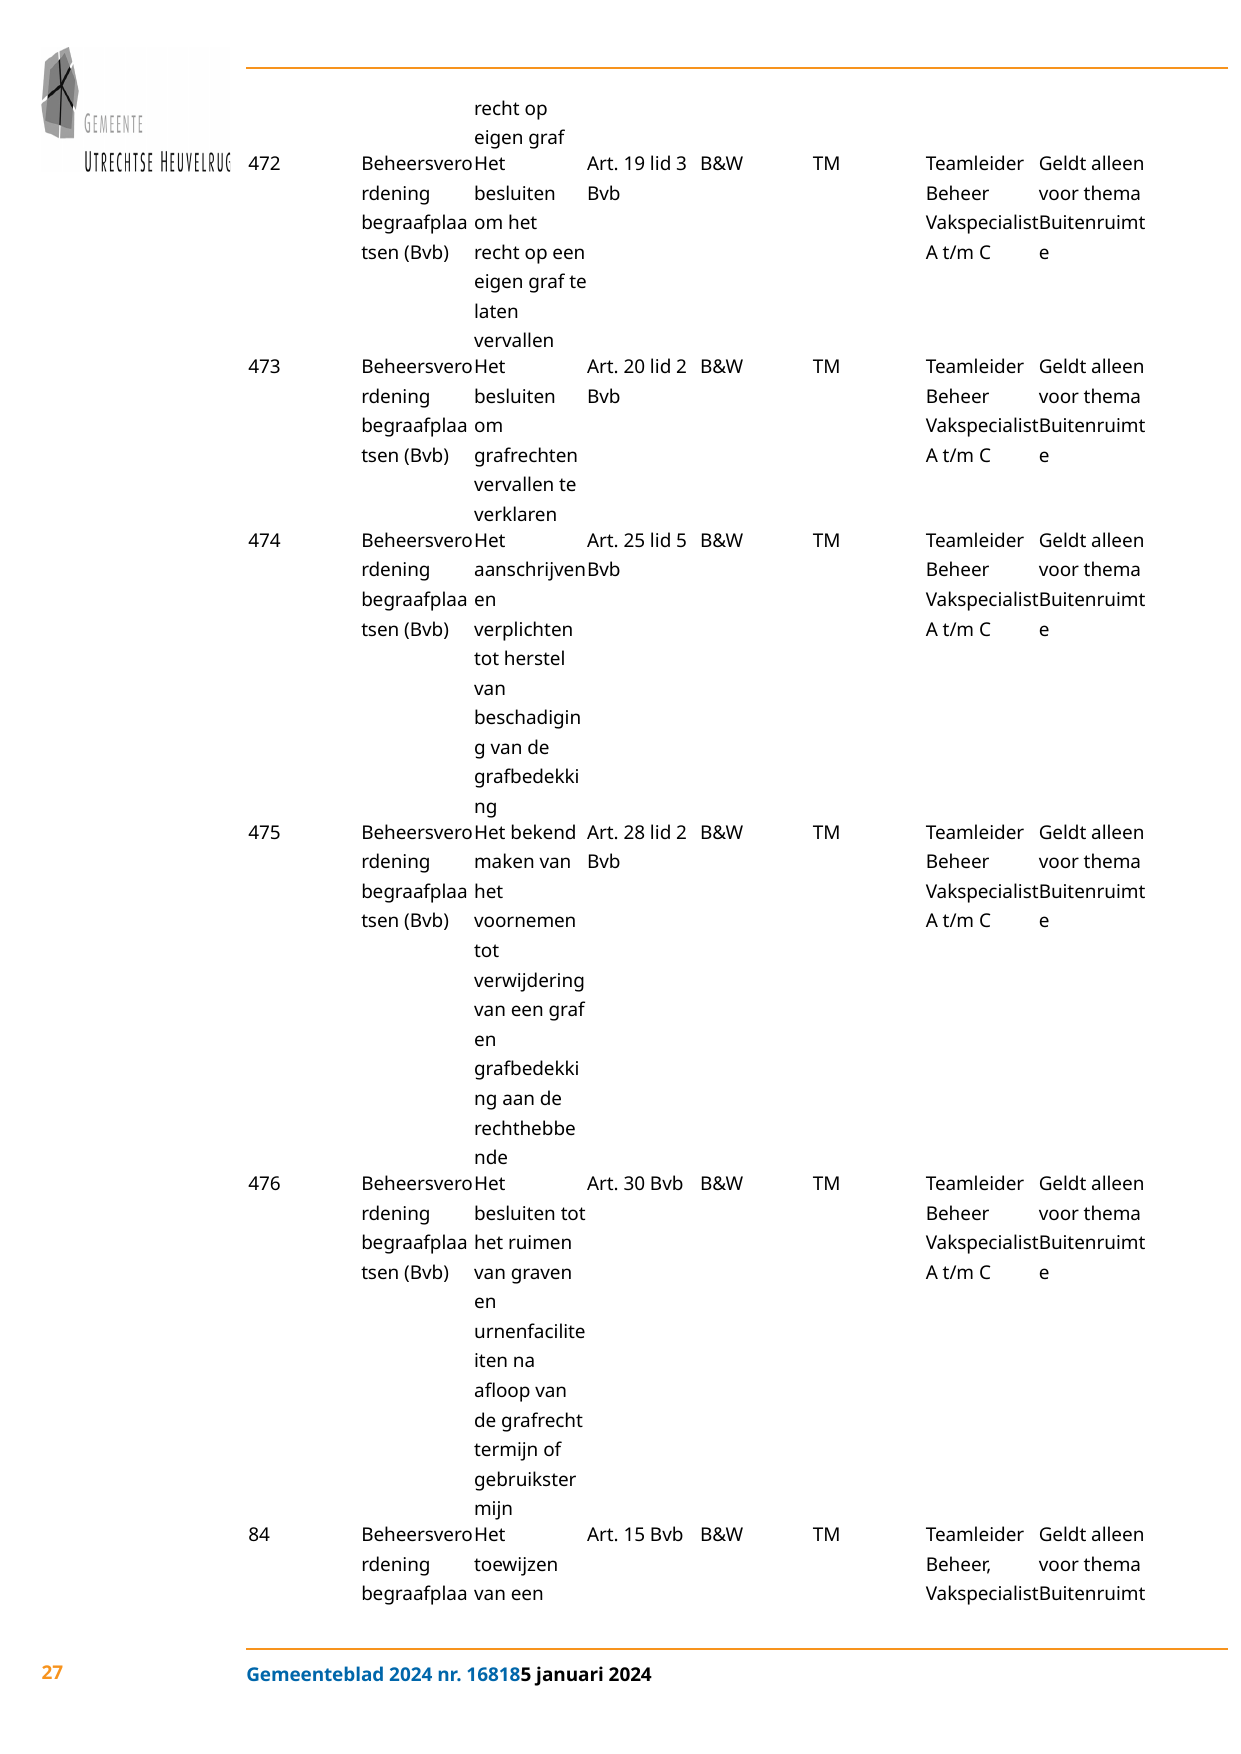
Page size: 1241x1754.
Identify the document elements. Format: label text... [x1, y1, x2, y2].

table_cell Teamleider Beheer Vakspecialist A t/m C [926, 819, 1038, 1170]
table_cell Het besluiten tot het ruimen van graven en urnenfaciliteiten na afloop van de grafrecht termijn of gebruikstermijn [474, 1170, 587, 1521]
table_cell Geldt alleen voor thema Buitenruimte [1039, 353, 1152, 527]
table_cell Beheersverordening begraafplaatsen (Bvb) [361, 353, 474, 527]
table_cell Het toewijzen van een [474, 1521, 587, 1606]
table_cell Het aanschrijven en verplichten tot herstel van beschadiging van de grafbedekking [474, 527, 587, 819]
table_cell [361, 95, 474, 150]
table_cell Beheersverordening begraafplaatsen (Bvb) [361, 527, 474, 819]
table_cell Beheersverordening begraafplaa [361, 1521, 474, 1606]
table_cell [1039, 95, 1152, 150]
table_cell Beheersverordening begraafplaatsen (Bvb) [361, 1170, 474, 1521]
table_cell TM [813, 353, 926, 527]
table_cell [587, 95, 700, 150]
table_cell TM [813, 150, 926, 353]
table_cell Teamleider Beheer Vakspecialist A t/m C [926, 1170, 1038, 1521]
table_cell Teamleider Beheer Vakspecialist A t/m C [926, 527, 1038, 819]
table_cell 475 [248, 819, 361, 1170]
table_cell Geldt alleen voor thema Buitenruimte [1039, 1170, 1152, 1521]
table_cell B&W [700, 819, 813, 1170]
table_cell Geldt alleen voor thema Buitenruimte [1039, 150, 1152, 353]
table_cell TM [813, 1170, 926, 1521]
table_cell [248, 95, 361, 150]
table_cell B&W [700, 353, 813, 527]
table_cell Art. 28 lid 2 Bvb [587, 819, 700, 1170]
table_cell B&W [700, 150, 813, 353]
table_cell 473 [248, 353, 361, 527]
table_cell Art. 19 lid 3 Bvb [587, 150, 700, 353]
table_cell Teamleider Beheer, Vakspecialist [926, 1521, 1038, 1606]
table_cell Het bekend maken van het voornemen tot verwijdering van een graf en grafbedekking aan de rechthebbende [474, 819, 587, 1170]
table_cell 84 [248, 1521, 361, 1606]
table_cell Art. 15 Bvb [587, 1521, 700, 1606]
table_cell Art. 30 Bvb [587, 1170, 700, 1521]
table_cell B&W [700, 1170, 813, 1521]
table_cell 476 [248, 1170, 361, 1521]
table_cell [700, 95, 813, 150]
picture [41, 47, 231, 172]
table_cell [926, 95, 1038, 150]
table_cell Art. 25 lid 5 Bvb [587, 527, 700, 819]
table_cell Het besluiten om het recht op een eigen graf te laten vervallen [474, 150, 587, 353]
table_cell Teamleider Beheer Vakspecialist A t/m C [926, 150, 1038, 353]
table_cell Beheersverordening begraafplaatsen (Bvb) [361, 819, 474, 1170]
table_cell 474 [248, 527, 361, 819]
table_cell Geldt alleen voor thema Buitenruimt [1039, 1521, 1152, 1606]
table_cell TM [813, 527, 926, 819]
table_cell [813, 95, 926, 150]
table_cell B&W [700, 527, 813, 819]
table_cell Beheersverordening begraafplaatsen (Bvb) [361, 150, 474, 353]
table_cell Teamleider Beheer Vakspecialist A t/m C [926, 353, 1038, 527]
table_cell TM [813, 1521, 926, 1606]
table_cell 472 [248, 150, 361, 353]
table_cell Het besluiten om grafrechten vervallen te verklaren [474, 353, 587, 527]
table_cell Geldt alleen voor thema Buitenruimte [1039, 819, 1152, 1170]
table_cell Art. 20 lid 2 Bvb [587, 353, 700, 527]
table_cell Geldt alleen voor thema Buitenruimte [1039, 527, 1152, 819]
table_cell B&W [700, 1521, 813, 1606]
table_cell recht op eigen graf [474, 95, 587, 150]
table_cell TM [813, 819, 926, 1170]
